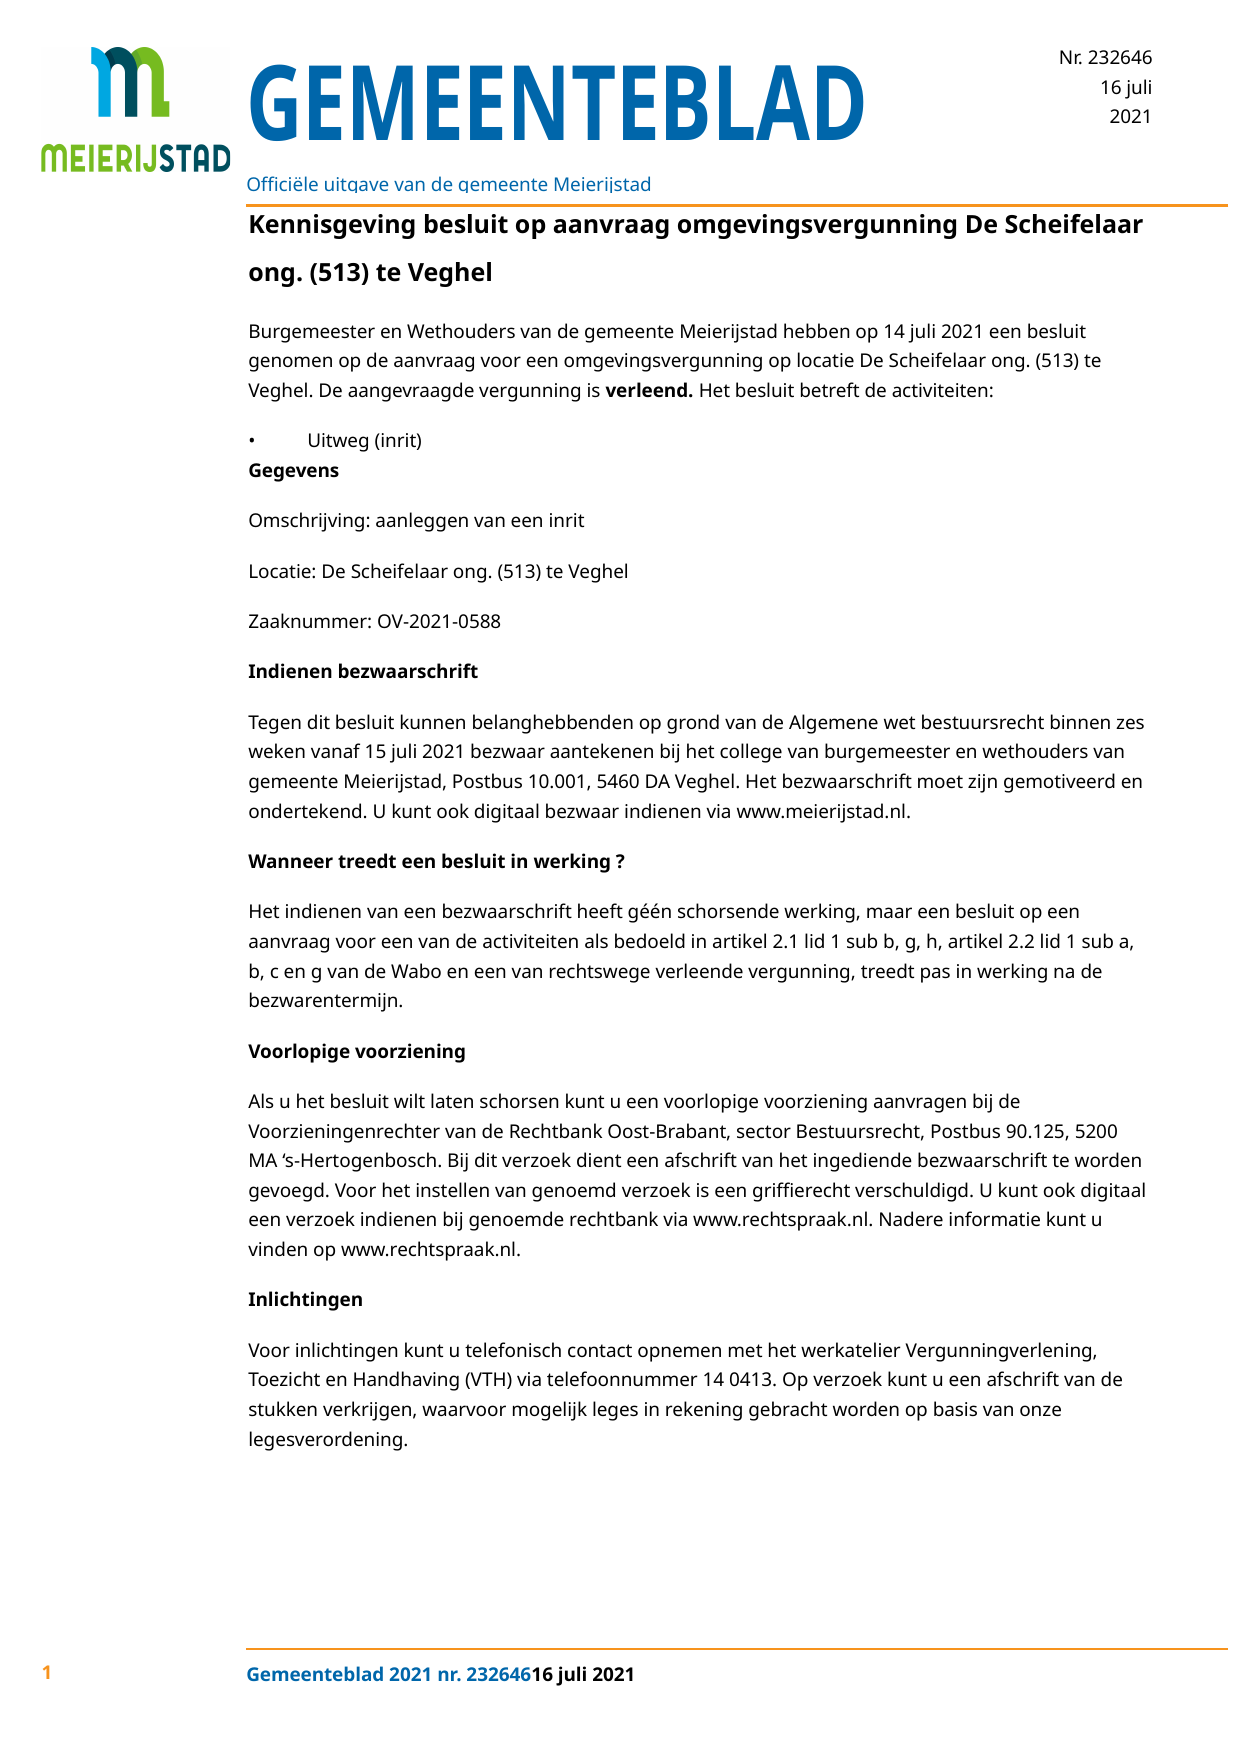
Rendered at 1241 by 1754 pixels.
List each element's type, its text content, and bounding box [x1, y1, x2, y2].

text Gegevens [248, 457, 1152, 483]
text Indienen bezwaarschrift [248, 659, 1152, 684]
text Burgemeester en Wethouders van de gemeente Meierijstad hebben op 14 juli 2021 een besluit genomen op de aanvraag voor een omgevingsvergunning op locatie De Scheifelaar ong. (513) te Veghel. De aangevraagde vergunning is verleend. Het besluit betreft de activiteiten: [248, 318, 1152, 403]
text Inlichtingen [248, 1287, 1152, 1312]
text Omschrijving: aanleggen van een inrit [248, 507, 1152, 533]
text Kennisgeving besluit op aanvraag omgevingsvergunning De Scheifelaar ong. (513) te Veghel [248, 207, 1152, 288]
text Wanneer treedt een besluit in werking ? [248, 848, 1152, 874]
text Voor inlichtingen kunt u telefonisch contact opnemen met het werkatelier Vergunningverlening, Toezicht en Handhaving (VTH) via telefoonnummer 14 0413. Op verzoek kunt u een afschrift van de stukken verkrijgen, waarvoor mogelijk leges in rekening gebracht worden op basis van onze legesverordening. [248, 1337, 1152, 1452]
text Zaaknummer: OV-2021-0588 [248, 608, 1152, 634]
text Voorlopige voorziening [248, 1038, 1152, 1064]
text Tegen dit besluit kunnen belanghebbenden op grond van de Algemene wet bestuursrecht binnen zes weken vanaf 15 juli 2021 bezwaar aantekenen bij het college van burgemeester en wethouders van gemeente Meierijstad, Postbus 10.001, 5460 DA Veghel. Het bezwaarschrift moet zijn gemotiveerd en ondertekend. U kunt ook digitaal bezwaar indienen via www.meierijstad.nl. [248, 709, 1152, 824]
text Het indienen van een bezwaarschrift heeft géén schorsende werking, maar een besluit op een aanvraag voor een van de activiteiten als bedoeld in artikel 2.1 lid 1 sub b, g, h, artikel 2.2 lid 1 sub a, b, c en g van de Wabo en een van rechtswege verleende vergunning, treedt pas in werking na de bezwarentermijn. [248, 899, 1152, 1013]
picture [41, 47, 231, 172]
text Als u het besluit wilt laten schorsen kunt u een voorlopige voorziening aanvragen bij de Voorzieningenrechter van de Rechtbank Oost-Brabant, sector Bestuursrecht, Postbus 90.125, 5200 MA ‘s-Hertogenbosch. Bij dit verzoek dient een afschrift van het ingediende bezwaarschrift te worden gevoegd. Voor het instellen van genoemd verzoek is een griffierecht verschuldigd. U kunt ook digitaal een verzoek indienen bij genoemde rechtbank via www.rechtspraak.nl. Nadere informatie kunt u vinden op www.rechtspraak.nl. [248, 1088, 1152, 1262]
text Locatie: De Scheifelaar ong. (513) te Veghel [248, 558, 1152, 584]
list Uitweg (inrit) [248, 427, 1152, 453]
